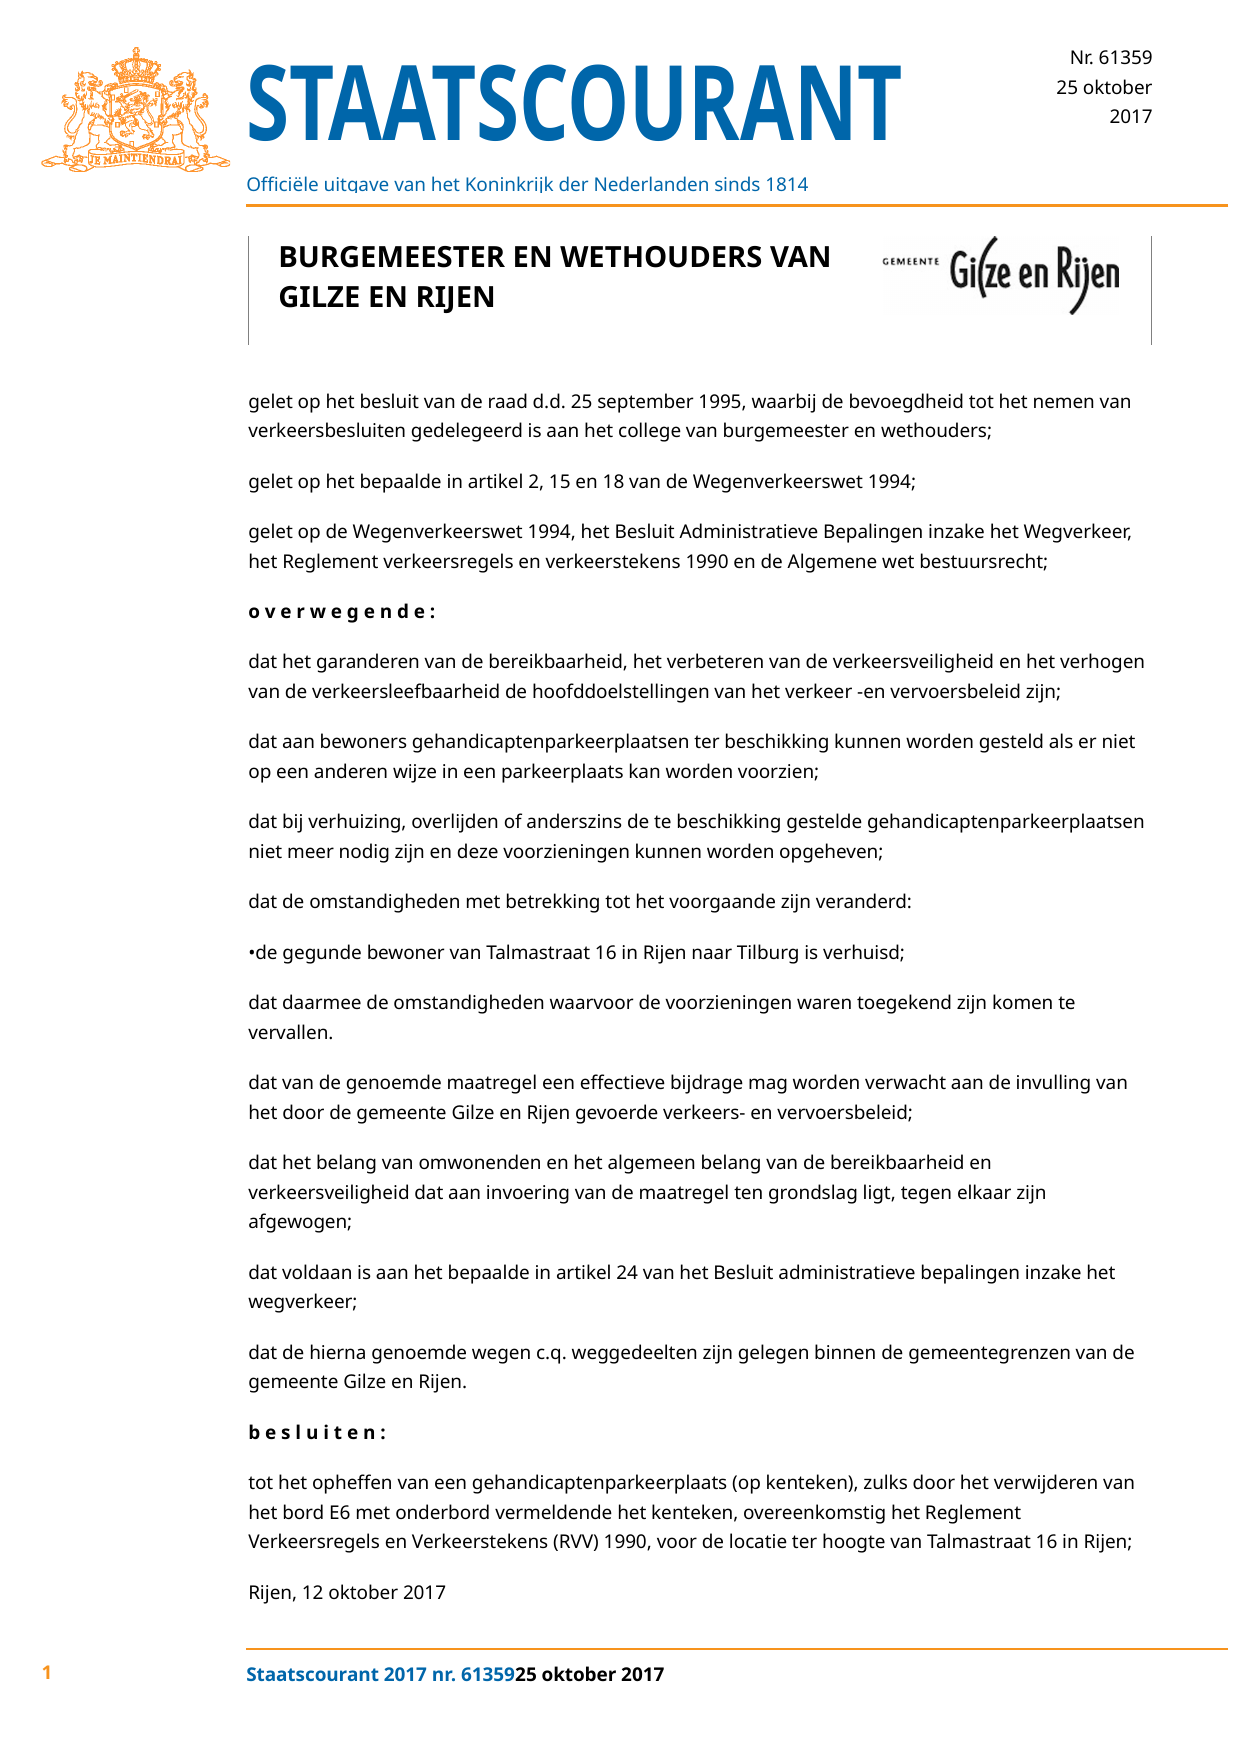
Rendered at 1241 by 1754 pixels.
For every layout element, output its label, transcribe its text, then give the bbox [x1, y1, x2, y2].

text dat daarmee de omstandigheden waarvoor de voorzieningen waren toegekend zijn komen te vervallen. [248, 989, 1152, 1045]
text dat de hierna genoemde wegen c.q. weggedeelten zijn gelegen binnen de gemeentegrenzen van de gemeente Gilze en Rijen. [248, 1339, 1152, 1394]
text gelet op het bepaalde in artikel 2, 15 en 18 van de Wegenverkeerswet 1994; [248, 468, 1152, 494]
text dat de omstandigheden met betrekking tot het voorgaande zijn veranderd: [248, 889, 1152, 914]
text dat het garanderen van de bereikbaarheid, het verbeteren van de verkeersveiligheid en het verhogen van de verkeersleefbaarheid de hoofddoelstellingen van het verkeer -en vervoersbeleid zijn; [248, 649, 1152, 704]
text b e s l u i t e n : [248, 1419, 1152, 1445]
text dat bij verhuizing, overlijden of anderszins de te beschikking gestelde gehandicaptenparkeerplaatsen niet meer nodig zijn en deze voorzieningen kunnen worden opgeheven; [248, 809, 1152, 864]
table_header [850, 236, 1151, 345]
text Rijen, 12 oktober 2017 [248, 1579, 1152, 1605]
picture [41, 47, 231, 172]
text gelet op het besluit van de raad d.d. 25 september 1995, waarbij de bevoegdheid tot het nemen van verkeersbesluiten gedelegeerd is aan het college van burgemeester en wethouders; [248, 388, 1152, 443]
text o v e r w e g e n d e : [248, 598, 1152, 624]
text tot het opheffen van een gehandicaptenparkeerplaats (op kenteken), zulks door het verwijderen van het bord E6 met onderbord vermeldende het kenteken, overeenkomstig het Reglement Verkeersregels en Verkeerstekens (RVV) 1990, voor de locatie ter hoogte van Talmastraat 16 in Rijen; [248, 1469, 1152, 1554]
text dat het belang van omwonenden en het algemeen belang van de bereikbaarheid en verkeersveiligheid dat aan invoering van de maatregel ten grondslag ligt, tegen elkaar zijn afgewogen; [248, 1149, 1152, 1234]
text dat van de genoemde maatregel een effectieve bijdrage mag worden verwacht aan de invulling van het door de gemeente Gilze en Rijen gevoerde verkeers- en vervoersbeleid; [248, 1069, 1152, 1125]
text gelet op de Wegenverkeerswet 1994, het Besluit Administratieve Bepalingen inzake het Wegverkeer, het Reglement verkeersregels en verkeerstekens 1990 en de Algemene wet bestuursrecht; [248, 518, 1152, 574]
table_header BURGEMEESTER EN WETHOUDERS VAN GILZE EN RIJEN [249, 236, 850, 345]
text dat aan bewoners gehandicaptenparkeerplaatsen ter beschikking kunnen worden gesteld als er niet op een anderen wijze in een parkeerplaats kan worden voorzien; [248, 729, 1152, 784]
picture [882, 236, 1119, 315]
text •de gegunde bewoner van Talmastraat 16 in Rijen naar Tilburg is verhuisd; [248, 939, 1152, 965]
text dat voldaan is aan het bepaalde in artikel 24 van het Besluit administratieve bepalingen inzake het wegverkeer; [248, 1259, 1152, 1314]
